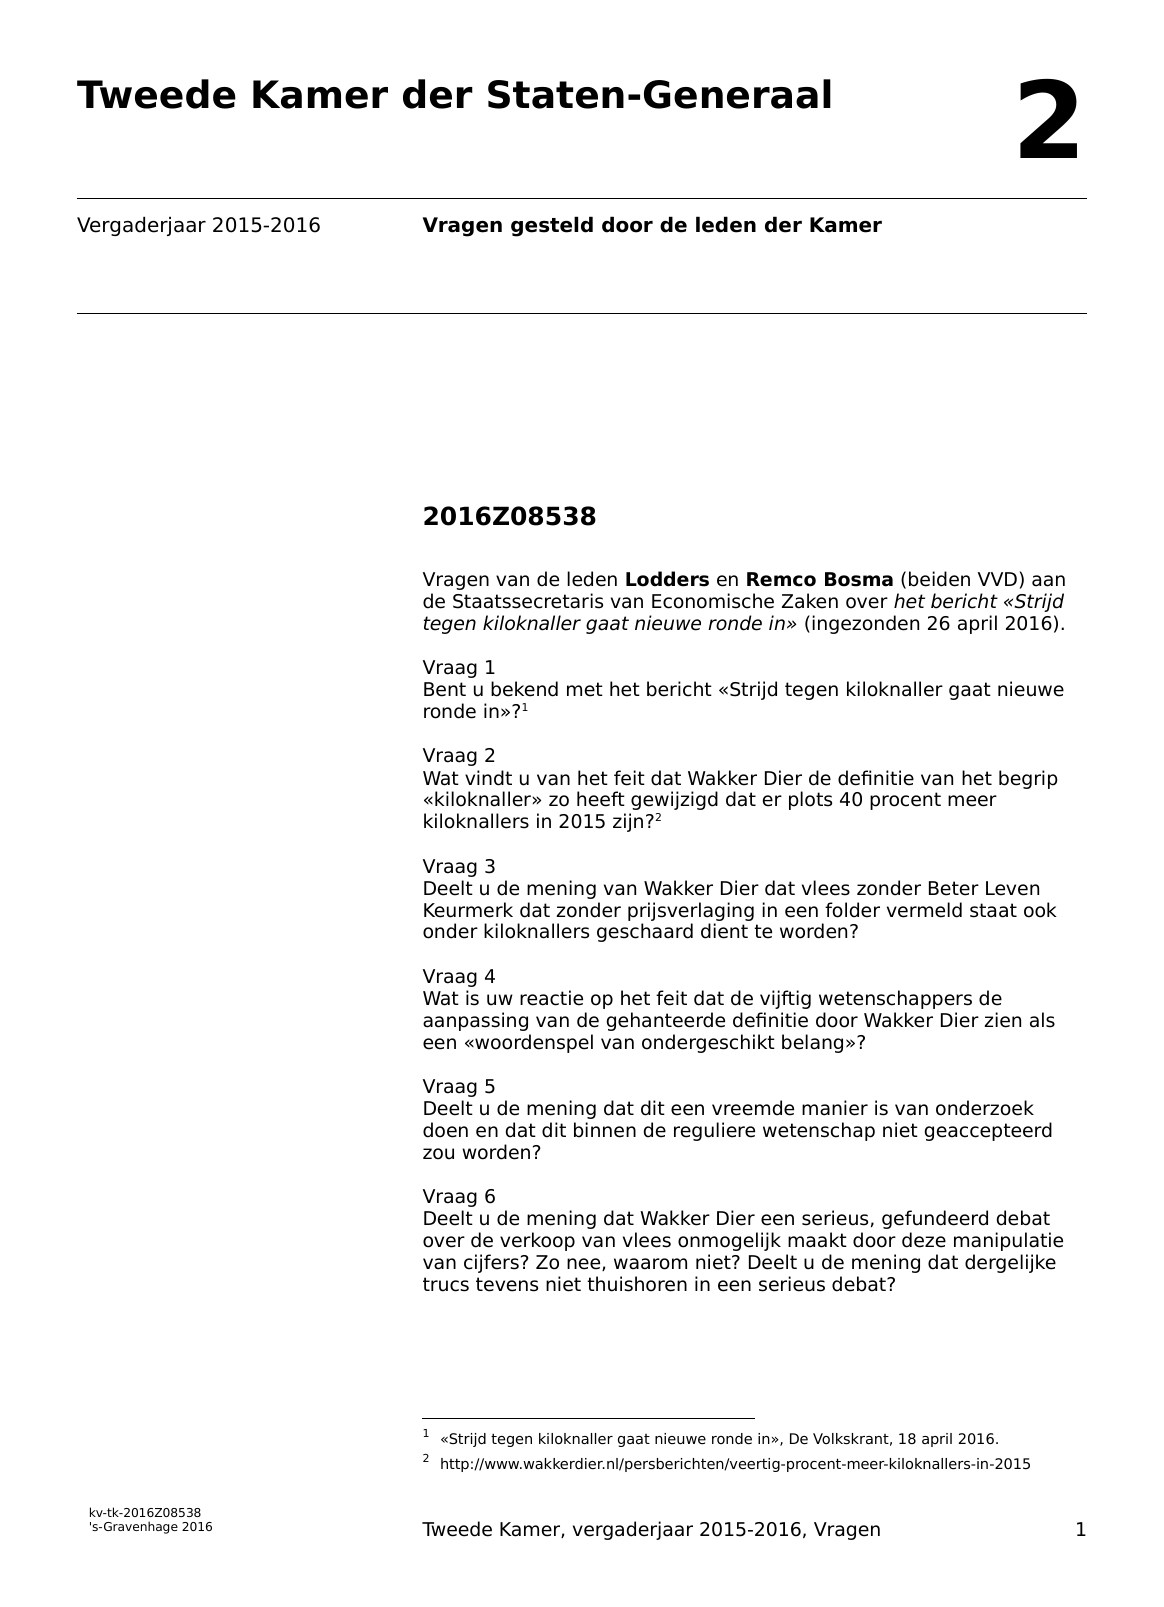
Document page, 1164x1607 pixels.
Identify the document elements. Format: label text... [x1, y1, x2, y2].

text Vraag 6 [422, 1186, 1087, 1208]
text Vraag 4 [422, 966, 1087, 988]
text Vraag 2 [422, 745, 1087, 767]
text 's-Gravenhage 2016 [88, 1520, 323, 1534]
text 2016Z08538 [422, 502, 1087, 531]
text kv-tk-2016Z08538 [88, 1506, 323, 1520]
table_cell Vergaderjaar 2015-2016 [77, 199, 422, 313]
text Vragen van de leden Lodders en Remco Bosma (beiden VVD) aan de Staatssecretaris van Economische Zaken over het bericht «Strijd tegen kiloknaller gaat nieuwe ronde in» (ingezonden 26 april 2016). [422, 569, 1087, 635]
text Deelt u de mening dat Wakker Dier een serieus, gefundeerd debat over de verkoop van vlees onmogelijk maakt door deze manipulatie van cijfers? Zo nee, waarom niet? Deelt u de mening dat dergelijke trucs tevens niet thuishoren in een serieus debat? [422, 1208, 1087, 1296]
text Wat vindt u van het feit dat Wakker Dier de definitie van het begrip «kiloknaller» zo heeft gewijzigd dat er plots 40 procent meer kiloknallers in 2015 zijn? [422, 767, 1087, 833]
text Wat is uw reactie op het feit dat de vijftig wetenschappers de aanpassing van de gehanteerde definitie door Wakker Dier zien als een «woordenspel van ondergeschikt belang»? [422, 988, 1087, 1053]
text «Strijd tegen kiloknaller gaat nieuwe ronde in», De Volkskrant, 18 april 2016. [422, 1427, 1087, 1449]
text http://www.wakkerdier.nl/persberichten/veertig-procent-meer-kiloknallers-in-2015 [422, 1452, 1087, 1474]
text Vraag 1 [422, 657, 1087, 679]
text Bent u bekend met het bericht «Strijd tegen kiloknaller gaat nieuwe ronde in»? [422, 679, 1087, 723]
table_header 2 [886, 59, 1087, 198]
table_cell Vragen gesteld door de leden der Kamer [422, 199, 1087, 313]
text Deelt u de mening dat dit een vreemde manier is van onderzoek doen en dat dit binnen de reguliere wetenschap niet geaccepteerd zou worden? [422, 1098, 1087, 1164]
text Vraag 3 [422, 856, 1087, 877]
text Vraag 5 [422, 1076, 1087, 1098]
table_header Tweede Kamer der Staten-Generaal [77, 59, 886, 198]
text Deelt u de mening van Wakker Dier dat vlees zonder Beter Leven Keurmerk dat zonder prijsverlaging in een folder vermeld staat ook onder kiloknallers geschaard dient te worden? [422, 877, 1087, 943]
